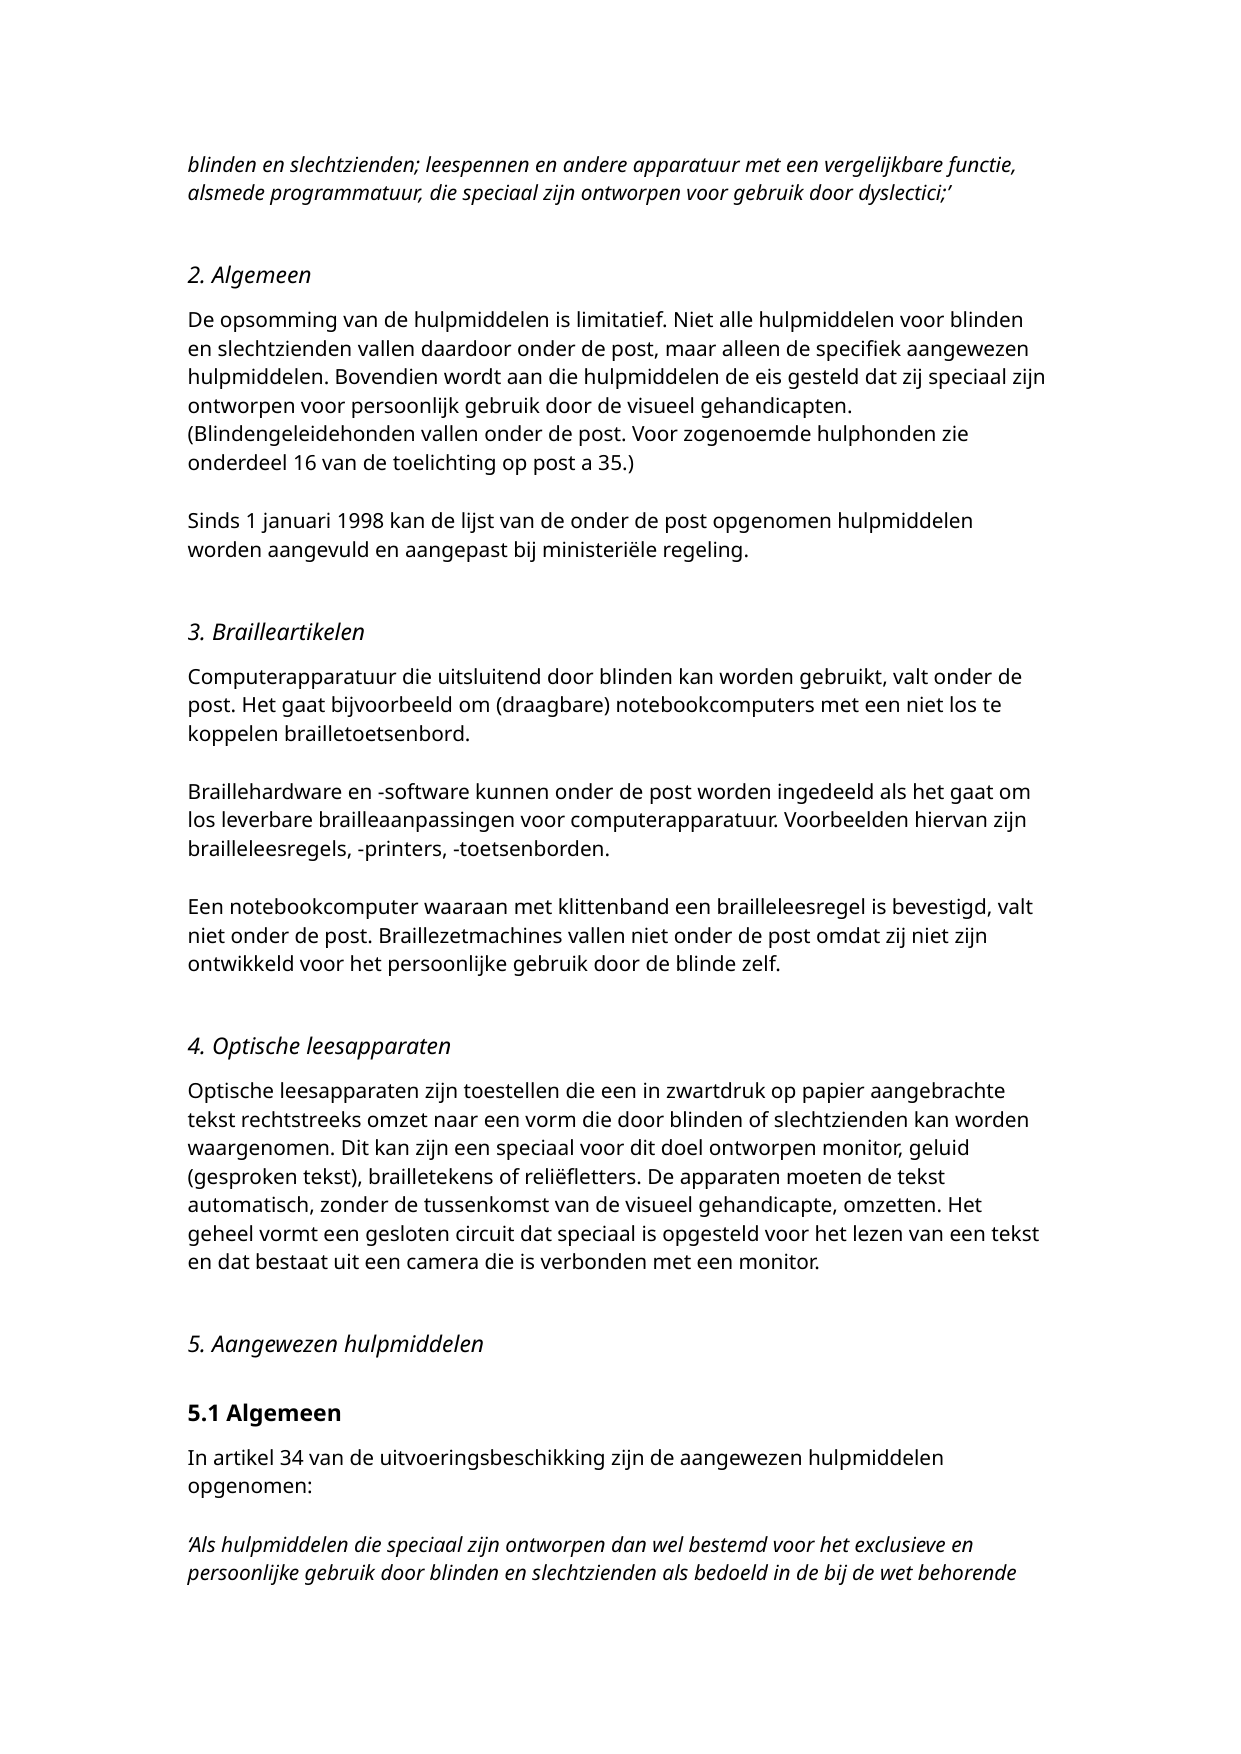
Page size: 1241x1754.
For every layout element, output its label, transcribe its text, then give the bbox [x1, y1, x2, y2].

text Braillehardware en -software kunnen onder de post worden ingedeeld als het gaat om los leverbare brailleaanpassingen voor computerapparatuur. Voorbeelden hiervan zijn brailleleesregels, -printers, -toetsenborden. [187, 777, 1053, 862]
text Een notebookcomputer waaraan met klittenband een brailleleesregel is bevestigd, valt niet onder de post. Braillezetmachines vallen niet onder de post omdat zij niet zijn ontwikkeld voor het persoonlijke gebruik door de blinde zelf. [187, 892, 1053, 978]
text In artikel 34 van de uitvoeringsbeschikking zijn de aangewezen hulpmiddelen opgenomen: [187, 1443, 1053, 1500]
subtitle 5.1 Algemeen [187, 1397, 1053, 1428]
text ‘Als hulpmiddelen die speciaal zijn ontworpen dan wel bestemd voor het exclusieve en persoonlijke gebruik door blinden en slechtzienden als bedoeld in de bij de wet behorende [187, 1530, 1053, 1587]
text De opsomming van de hulpmiddelen is limitatief. Niet alle hulpmiddelen voor blinden en slechtzienden vallen daardoor onder de post, maar alleen de specifiek aangewezen hulpmiddelen. Bovendien wordt aan die hulpmiddelen de eis gesteld dat zij speciaal zijn ontworpen voor persoonlijk gebruik door de visueel gehandicapten. (Blindengeleidehonden vallen onder de post. Voor zogenoemde hulphonden zie onderdeel 16 van de toelichting op post a 35.) [187, 306, 1053, 476]
text Sinds 1 januari 1998 kan de lijst van de onder de post opgenomen hulpmiddelen worden aangevuld en aangepast bij ministeriële regeling. [187, 506, 1053, 563]
subtitle 5. Aangewezen hulpmiddelen [187, 1328, 1053, 1359]
subtitle 3. Brailleartikelen [187, 616, 1053, 647]
subtitle 4. Optische leesapparaten [187, 1030, 1053, 1062]
text Computerapparatuur die uitsluitend door blinden kan worden gebruikt, valt onder de post. Het gaat bijvoorbeeld om (draagbare) notebookcomputers met een niet los te koppelen brailletoetsenbord. [187, 662, 1053, 747]
text blinden en slechtzienden; leespennen en andere apparatuur met een vergelijkbare functie, alsmede programmatuur, die speciaal zijn ontworpen voor gebruik door dyslectici;’ [187, 150, 1053, 207]
subtitle 2. Algemeen [187, 259, 1053, 291]
text Optische leesapparaten zijn toestellen die een in zwartdruk op papier aangebrachte tekst rechtstreeks omzet naar een vorm die door blinden of slechtzienden kan worden waargenomen. Dit kan zijn een speciaal voor dit doel ontworpen monitor, geluid (gesproken tekst), brailletekens of reliëfletters. De apparaten moeten de tekst automatisch, zonder de tussenkomst van de visueel gehandicapte, omzetten. Het geheel vormt een gesloten circuit dat speciaal is opgesteld voor het lezen van een tekst en dat bestaat uit een camera die is verbonden met een monitor. [187, 1077, 1053, 1276]
